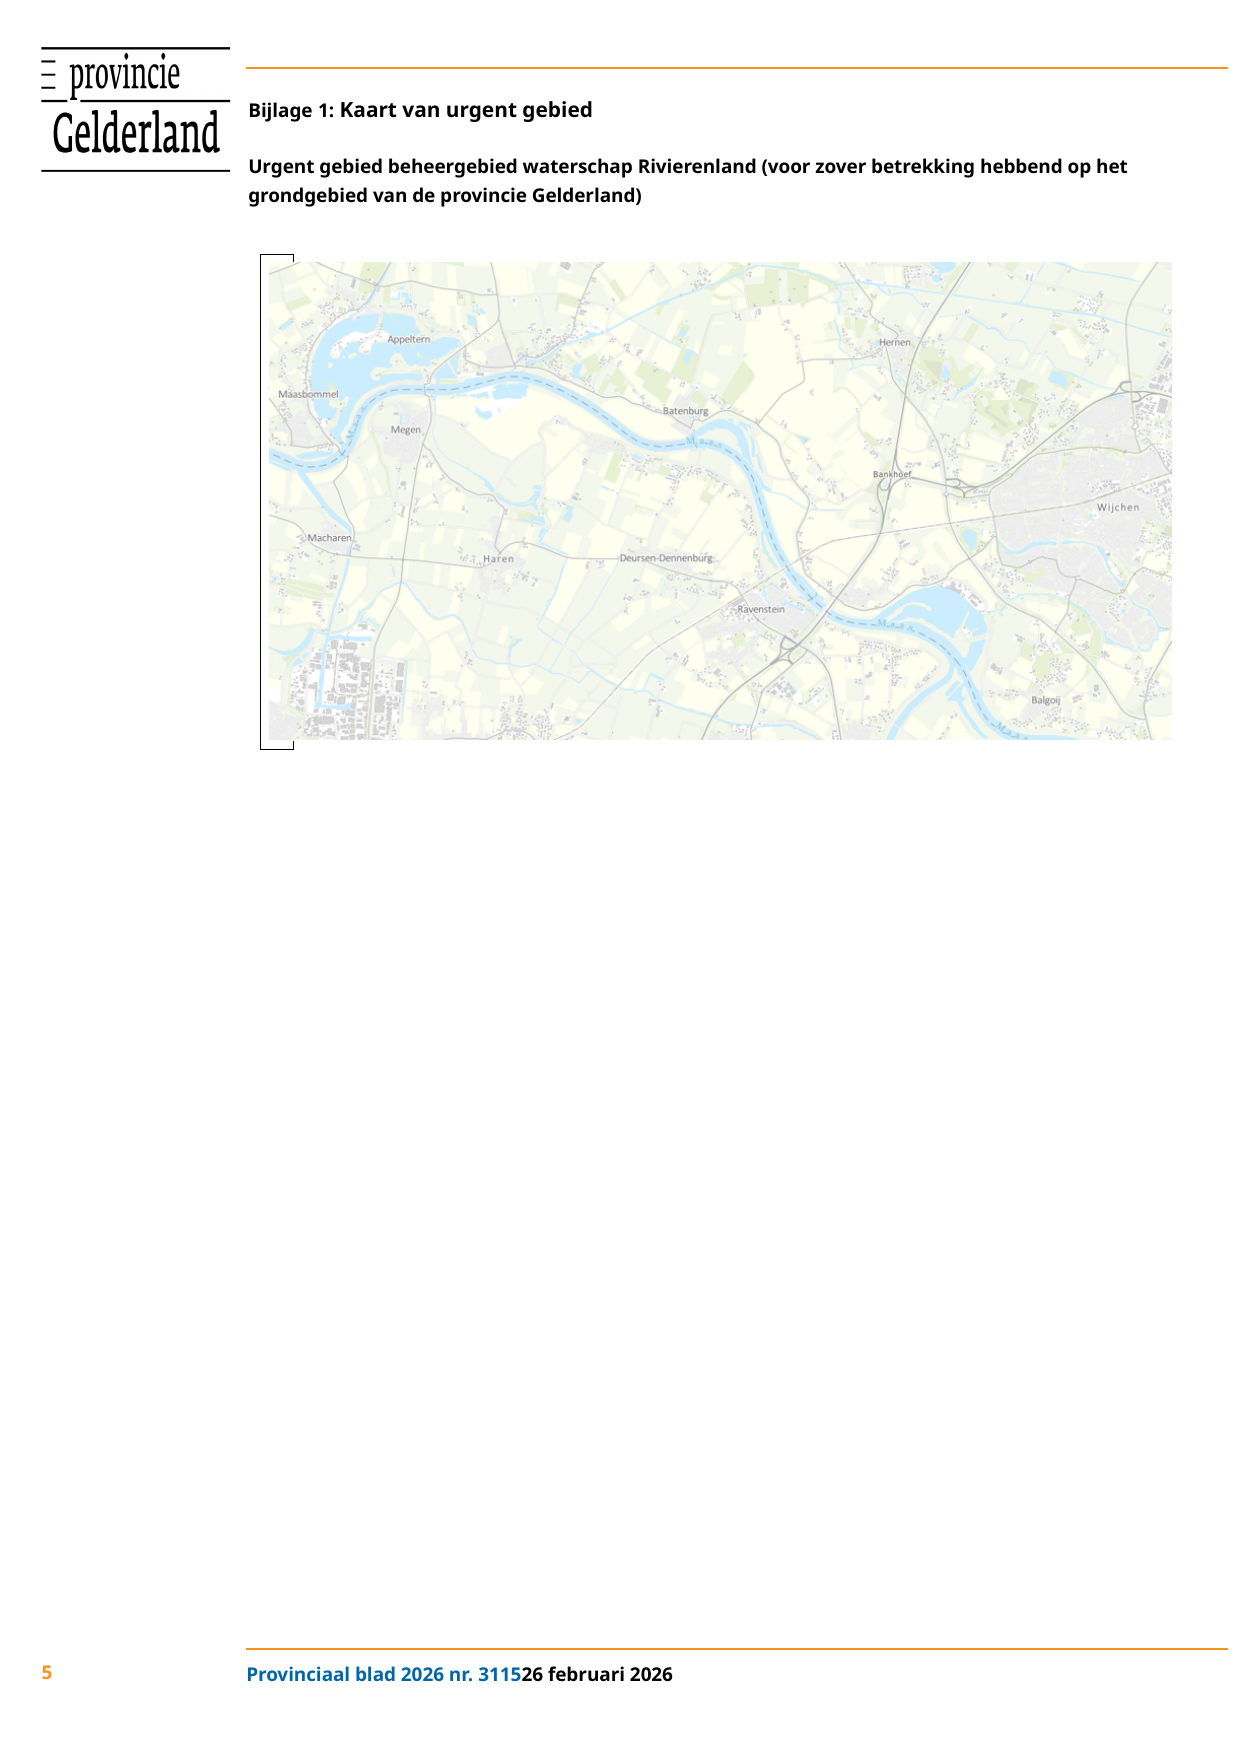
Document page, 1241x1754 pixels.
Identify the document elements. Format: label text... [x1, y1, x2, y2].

picture [268, 262, 1173, 741]
text Bijlage 1: Kaart van urgent gebied [248, 95, 1152, 123]
text Urgent gebied beheergebied waterschap Rivierenland (voor zover betrekking hebbend op het grondgebied van de provincie Gelderland) [248, 153, 1152, 208]
picture [41, 47, 231, 172]
